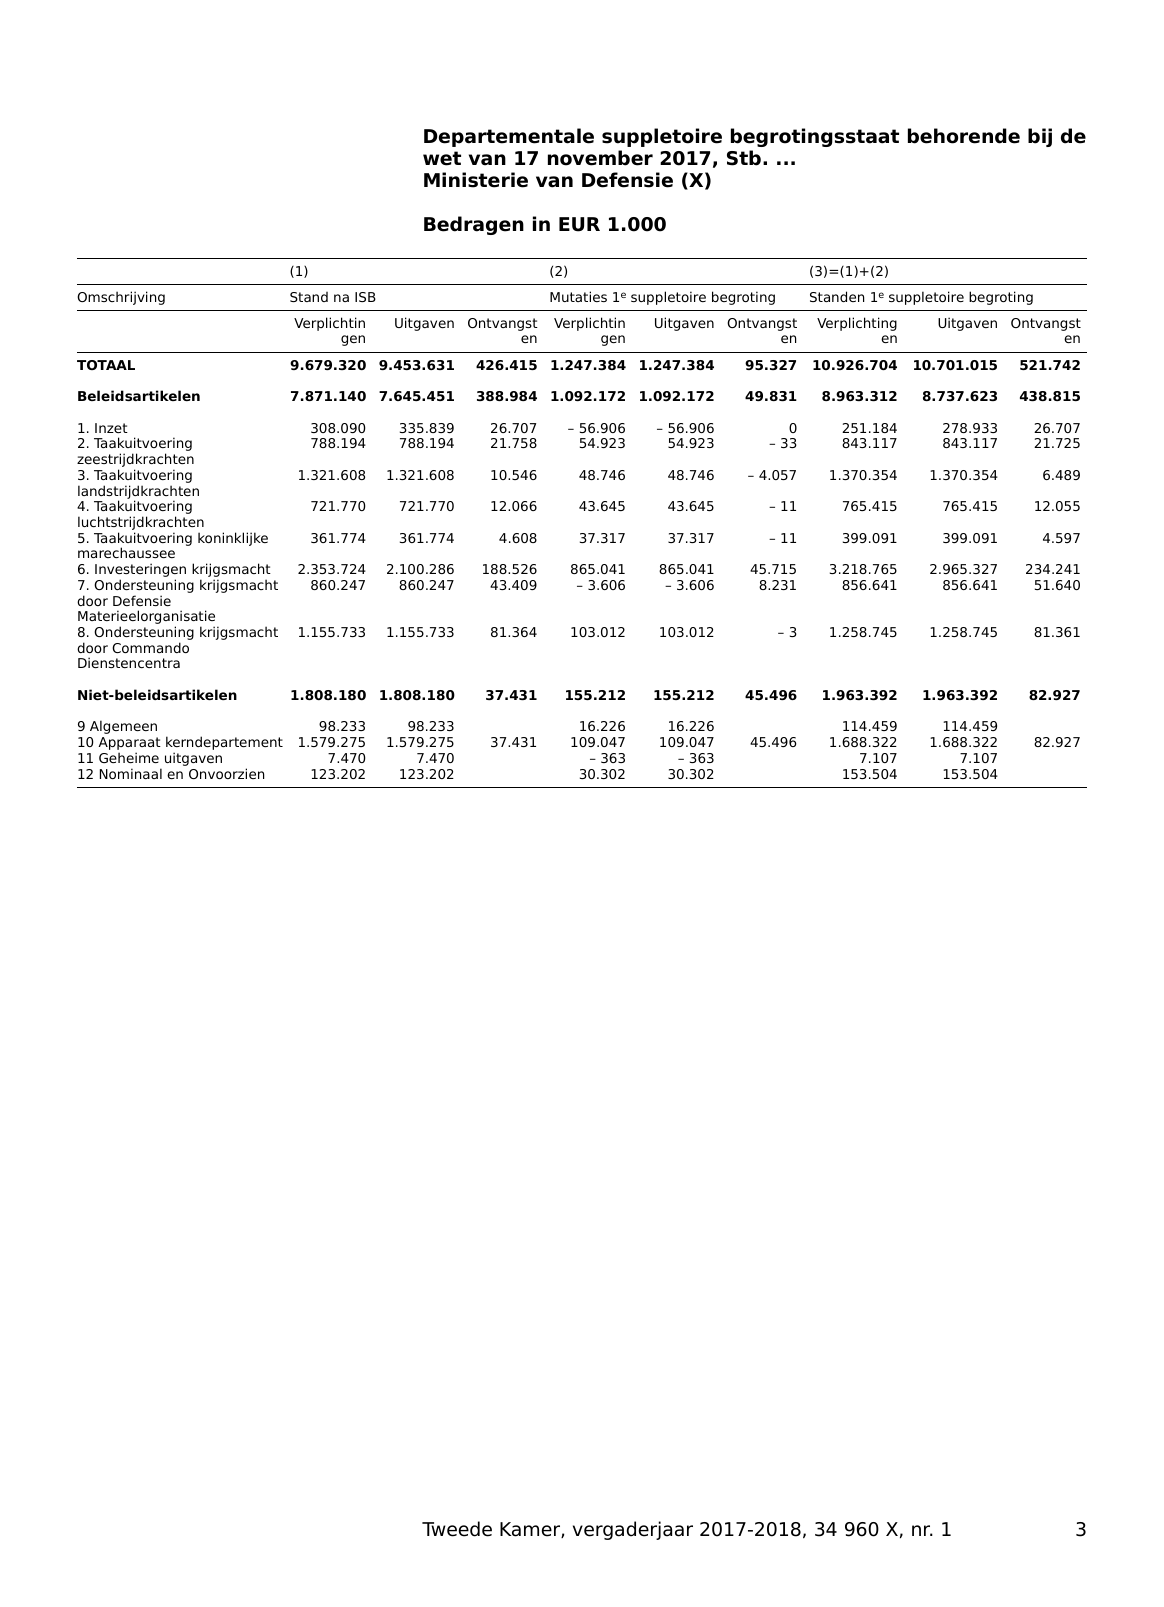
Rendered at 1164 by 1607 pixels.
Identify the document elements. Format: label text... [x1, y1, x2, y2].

table_cell 16.226 [543, 719, 632, 735]
table_header (3)=(1)+(2) [803, 259, 1087, 284]
table_cell TOTAAL [77, 353, 283, 373]
table_cell 1.963.392 [803, 688, 903, 703]
table_cell 860.247 [372, 578, 461, 625]
table_cell [1004, 405, 1087, 420]
table_cell Verplichtingen [284, 311, 372, 352]
table_cell 16.226 [632, 719, 720, 735]
table_cell – 363 [543, 751, 632, 766]
table_cell – 56.906 [543, 420, 632, 436]
table_cell 7.645.451 [372, 389, 461, 405]
table_cell [720, 373, 803, 389]
table_cell 81.361 [1004, 625, 1087, 672]
table_cell [543, 373, 632, 389]
table_cell 7.107 [803, 751, 903, 766]
table_cell 82.927 [1004, 735, 1087, 751]
table_cell [904, 704, 1004, 719]
table_cell 51.640 [1004, 578, 1087, 625]
table_cell Uitgaven [372, 311, 461, 352]
table_cell [1004, 751, 1087, 766]
table_cell 788.194 [284, 436, 372, 468]
table_cell 54.923 [632, 436, 720, 468]
table_cell 361.774 [372, 531, 461, 562]
table_cell 30.302 [632, 766, 720, 787]
table_cell [461, 751, 543, 766]
table_cell 860.247 [284, 578, 372, 625]
table_cell 788.194 [372, 436, 461, 468]
table_cell 10.701.015 [904, 353, 1004, 373]
table_cell 109.047 [543, 735, 632, 751]
table_cell Ontvangsten [1004, 311, 1087, 352]
table_cell 2.353.724 [284, 562, 372, 578]
table_cell 98.233 [372, 719, 461, 735]
table_cell 251.184 [803, 420, 903, 436]
table_cell 4.608 [461, 531, 543, 562]
table_cell 155.212 [543, 688, 632, 703]
table_cell 6.489 [1004, 468, 1087, 499]
table_cell [720, 672, 803, 688]
table_cell 1.808.180 [284, 688, 372, 703]
table_cell 4.597 [1004, 531, 1087, 562]
table_cell [77, 405, 283, 420]
table_cell Verplichtingen [803, 311, 903, 352]
table_cell 9.679.320 [284, 353, 372, 373]
table_cell 856.641 [803, 578, 903, 625]
table_cell 95.327 [720, 353, 803, 373]
table_cell [543, 704, 632, 719]
table_cell [1004, 672, 1087, 688]
table_cell 1.579.275 [372, 735, 461, 751]
table_cell 335.839 [372, 420, 461, 436]
table_cell – 56.906 [632, 420, 720, 436]
table_cell [1004, 704, 1087, 719]
table_cell [720, 719, 803, 735]
table_cell 98.233 [284, 719, 372, 735]
table_cell 7. Ondersteuning krijgsmacht door Defensie Materieelorganisatie [77, 578, 283, 625]
table_cell [461, 719, 543, 735]
table_cell 9 Algemeen [77, 719, 283, 735]
table_cell 388.984 [461, 389, 543, 405]
table_cell Omschrijving [77, 285, 283, 310]
table_cell [461, 373, 543, 389]
table_cell 155.212 [632, 688, 720, 703]
table_cell 7.871.140 [284, 389, 372, 405]
table_cell Ontvangsten [720, 311, 803, 352]
table_header (2) [543, 259, 803, 284]
table_cell 26.707 [1004, 420, 1087, 436]
table_cell 7.470 [284, 751, 372, 766]
table_cell [632, 672, 720, 688]
table_cell – 3 [720, 625, 803, 672]
table_cell 4. Taakuitvoering luchtstrijdkrachten [77, 499, 283, 531]
table_cell [284, 672, 372, 688]
table_header [77, 259, 283, 284]
table_cell [372, 704, 461, 719]
table_cell [720, 751, 803, 766]
table_cell 521.742 [1004, 353, 1087, 373]
table_cell 43.409 [461, 578, 543, 625]
table_cell 1.258.745 [803, 625, 903, 672]
table_cell [284, 405, 372, 420]
table_cell – 4.057 [720, 468, 803, 499]
table_cell 1.247.384 [543, 353, 632, 373]
table_cell 399.091 [904, 531, 1004, 562]
table_cell 1.092.172 [632, 389, 720, 405]
table_cell 43.645 [543, 499, 632, 531]
table_cell Mutaties 1e suppletoire begroting [543, 285, 803, 310]
table_cell 2. Taakuitvoering zeestrijdkrachten [77, 436, 283, 468]
table_cell [720, 405, 803, 420]
table_cell [720, 704, 803, 719]
table_cell 8.737.623 [904, 389, 1004, 405]
table_cell Beleidsartikelen [77, 389, 283, 405]
table_cell 30.302 [543, 766, 632, 787]
table_cell 1.579.275 [284, 735, 372, 751]
table_cell [284, 704, 372, 719]
table_cell [284, 373, 372, 389]
table_cell 8. Ondersteuning krijgsmacht door Commando Dienstencentra [77, 625, 283, 672]
table_cell [1004, 373, 1087, 389]
table_cell 865.041 [543, 562, 632, 578]
table_cell 361.774 [284, 531, 372, 562]
table_cell 114.459 [803, 719, 903, 735]
table_cell 7.107 [904, 751, 1004, 766]
table_cell Stand na ISB [284, 285, 543, 310]
table_cell 438.815 [1004, 389, 1087, 405]
table_cell 10.926.704 [803, 353, 903, 373]
table_cell 82.927 [1004, 688, 1087, 703]
table_cell – 11 [720, 499, 803, 531]
table_cell 308.090 [284, 420, 372, 436]
table_cell 37.317 [632, 531, 720, 562]
table_cell 865.041 [632, 562, 720, 578]
table_cell 103.012 [632, 625, 720, 672]
table_cell 1.155.733 [284, 625, 372, 672]
table_cell [803, 405, 903, 420]
table_cell 1.247.384 [632, 353, 720, 373]
table_cell 765.415 [904, 499, 1004, 531]
table_cell 114.459 [904, 719, 1004, 735]
table_cell 109.047 [632, 735, 720, 751]
table_cell 1.155.733 [372, 625, 461, 672]
table_cell – 33 [720, 436, 803, 468]
table_cell [372, 405, 461, 420]
table_cell [803, 672, 903, 688]
table_cell 1.370.354 [803, 468, 903, 499]
table_cell [803, 373, 903, 389]
table_cell [904, 373, 1004, 389]
table_cell – 3.606 [632, 578, 720, 625]
table_cell Standen 1e suppletoire begroting [803, 285, 1087, 310]
table_cell 49.831 [720, 389, 803, 405]
table_cell 37.431 [461, 735, 543, 751]
table_cell 81.364 [461, 625, 543, 672]
table_cell 843.117 [803, 436, 903, 468]
table_cell Niet-beleidsartikelen [77, 688, 283, 703]
table_cell Uitgaven [632, 311, 720, 352]
table_cell 1.370.354 [904, 468, 1004, 499]
table_cell [461, 704, 543, 719]
table_cell 765.415 [803, 499, 903, 531]
table_cell 278.933 [904, 420, 1004, 436]
table_cell 153.504 [904, 766, 1004, 787]
table_cell [632, 405, 720, 420]
table_cell 8.231 [720, 578, 803, 625]
table_cell [77, 311, 283, 352]
table_cell 721.770 [284, 499, 372, 531]
table_cell Verplichtingen [543, 311, 632, 352]
table_cell 2.100.286 [372, 562, 461, 578]
table_cell 10.546 [461, 468, 543, 499]
table_cell [461, 672, 543, 688]
table_cell 12.066 [461, 499, 543, 531]
table_cell 6. Investeringen krijgsmacht [77, 562, 283, 578]
table_cell 188.526 [461, 562, 543, 578]
table_cell 123.202 [284, 766, 372, 787]
table_cell 1. Inzet [77, 420, 283, 436]
table_cell 8.963.312 [803, 389, 903, 405]
table_cell 843.117 [904, 436, 1004, 468]
table_cell 0 [720, 420, 803, 436]
table_cell 721.770 [372, 499, 461, 531]
table_cell 10 Apparaat kerndepartement [77, 735, 283, 751]
table_cell Ontvangsten [461, 311, 543, 352]
table_cell 1.963.392 [904, 688, 1004, 703]
table_cell [543, 672, 632, 688]
text Departementale suppletoire begrotingsstaat behorende bij de wet van 17 november 2017, Stb. ... [422, 126, 1087, 169]
table_cell [632, 704, 720, 719]
table_cell 48.746 [632, 468, 720, 499]
table_cell 234.241 [1004, 562, 1087, 578]
table_cell 103.012 [543, 625, 632, 672]
table_cell 26.707 [461, 420, 543, 436]
table_cell [904, 405, 1004, 420]
table_cell 2.965.327 [904, 562, 1004, 578]
table_cell [720, 766, 803, 787]
table_cell [461, 766, 543, 787]
table_cell 11 Geheime uitgaven [77, 751, 283, 766]
table_cell 12.055 [1004, 499, 1087, 531]
table_cell 1.688.322 [904, 735, 1004, 751]
table_cell [904, 672, 1004, 688]
table_cell 21.758 [461, 436, 543, 468]
table_cell 21.725 [1004, 436, 1087, 468]
table_cell [803, 704, 903, 719]
table_cell [372, 373, 461, 389]
table_cell 45.496 [720, 688, 803, 703]
table_cell 3. Taakuitvoering landstrijdkrachten [77, 468, 283, 499]
table_cell [77, 373, 283, 389]
table_cell [1004, 719, 1087, 735]
table_cell 1.321.608 [284, 468, 372, 499]
table_cell – 3.606 [543, 578, 632, 625]
table_cell [632, 373, 720, 389]
table_cell 3.218.765 [803, 562, 903, 578]
table_cell 45.496 [720, 735, 803, 751]
table_cell 37.317 [543, 531, 632, 562]
table_cell 7.470 [372, 751, 461, 766]
table_cell 153.504 [803, 766, 903, 787]
table_cell [1004, 766, 1087, 787]
table_cell 1.321.608 [372, 468, 461, 499]
table_cell [461, 405, 543, 420]
table_cell – 11 [720, 531, 803, 562]
table_cell 123.202 [372, 766, 461, 787]
table_cell 45.715 [720, 562, 803, 578]
table_cell 5. Taakuitvoering koninklijke marechaussee [77, 531, 283, 562]
table_cell 43.645 [632, 499, 720, 531]
table_cell [77, 704, 283, 719]
table_cell Uitgaven [904, 311, 1004, 352]
text Bedragen in EUR 1.000 [422, 214, 1087, 236]
table_cell [543, 405, 632, 420]
text Ministerie van Defensie (X) [422, 169, 1087, 192]
table_cell 9.453.631 [372, 353, 461, 373]
table_cell 12 Nominaal en Onvoorzien [77, 766, 283, 787]
table_cell 1.092.172 [543, 389, 632, 405]
table_cell 1.808.180 [372, 688, 461, 703]
table_cell 1.688.322 [803, 735, 903, 751]
table_cell – 363 [632, 751, 720, 766]
table_cell [372, 672, 461, 688]
table_cell 856.641 [904, 578, 1004, 625]
table_cell 426.415 [461, 353, 543, 373]
table_cell 37.431 [461, 688, 543, 703]
table_cell 48.746 [543, 468, 632, 499]
table_header (1) [284, 259, 543, 284]
table_cell 1.258.745 [904, 625, 1004, 672]
table_cell 54.923 [543, 436, 632, 468]
table_cell 399.091 [803, 531, 903, 562]
table_cell [77, 672, 283, 688]
